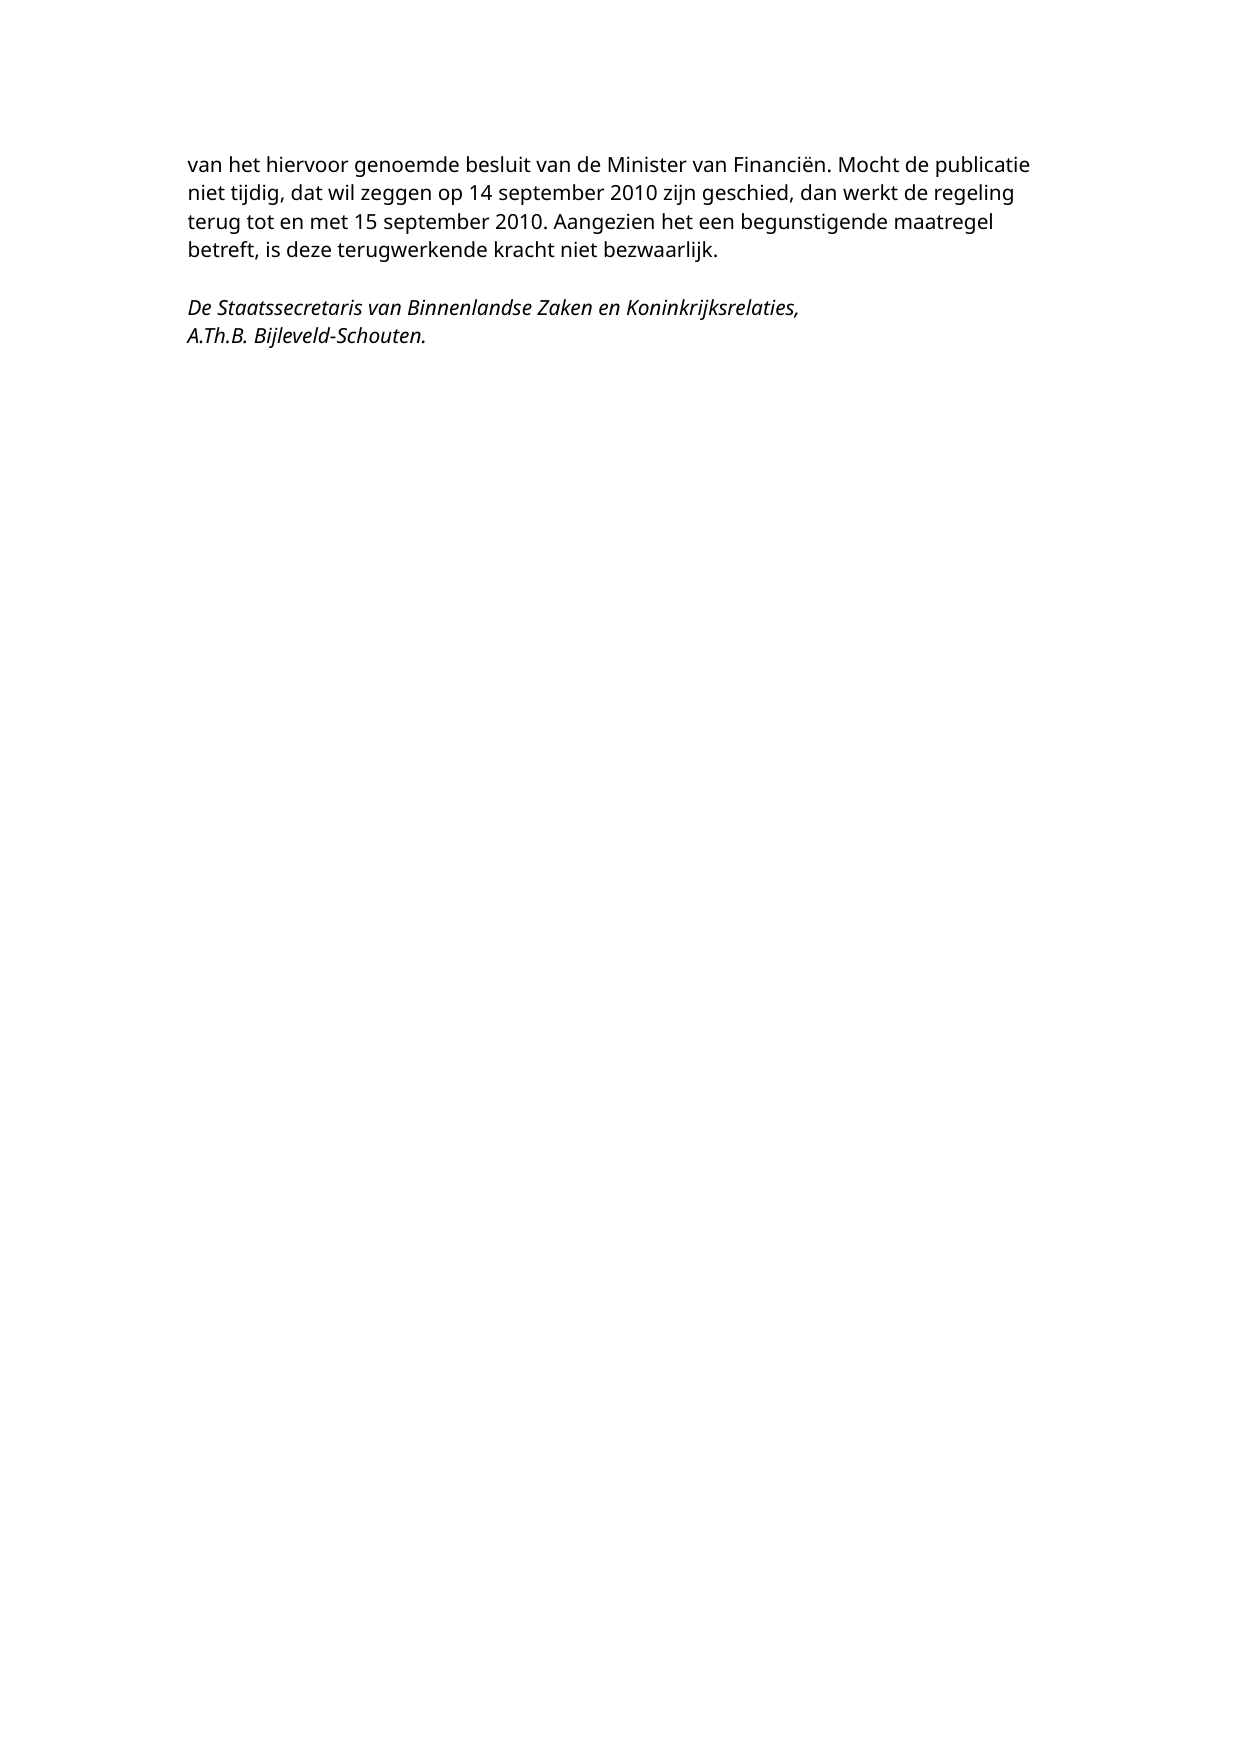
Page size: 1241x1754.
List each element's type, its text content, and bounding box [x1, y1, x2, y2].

text van het hiervoor genoemde besluit van de Minister van Financiën. Mocht de publicatie niet tijdig, dat wil zeggen op 14 september 2010 zijn geschied, dan werkt de regeling terug tot en met 15 september 2010. Aangezien het een begunstigende maatregel betreft, is deze terugwerkende kracht niet bezwaarlijk. [187, 150, 1053, 264]
text A.Th.B. Bijleveld-Schouten. [187, 322, 1053, 350]
text De Staatssecretaris van Binnenlandse Zaken en Koninkrijksrelaties, [187, 293, 1053, 322]
